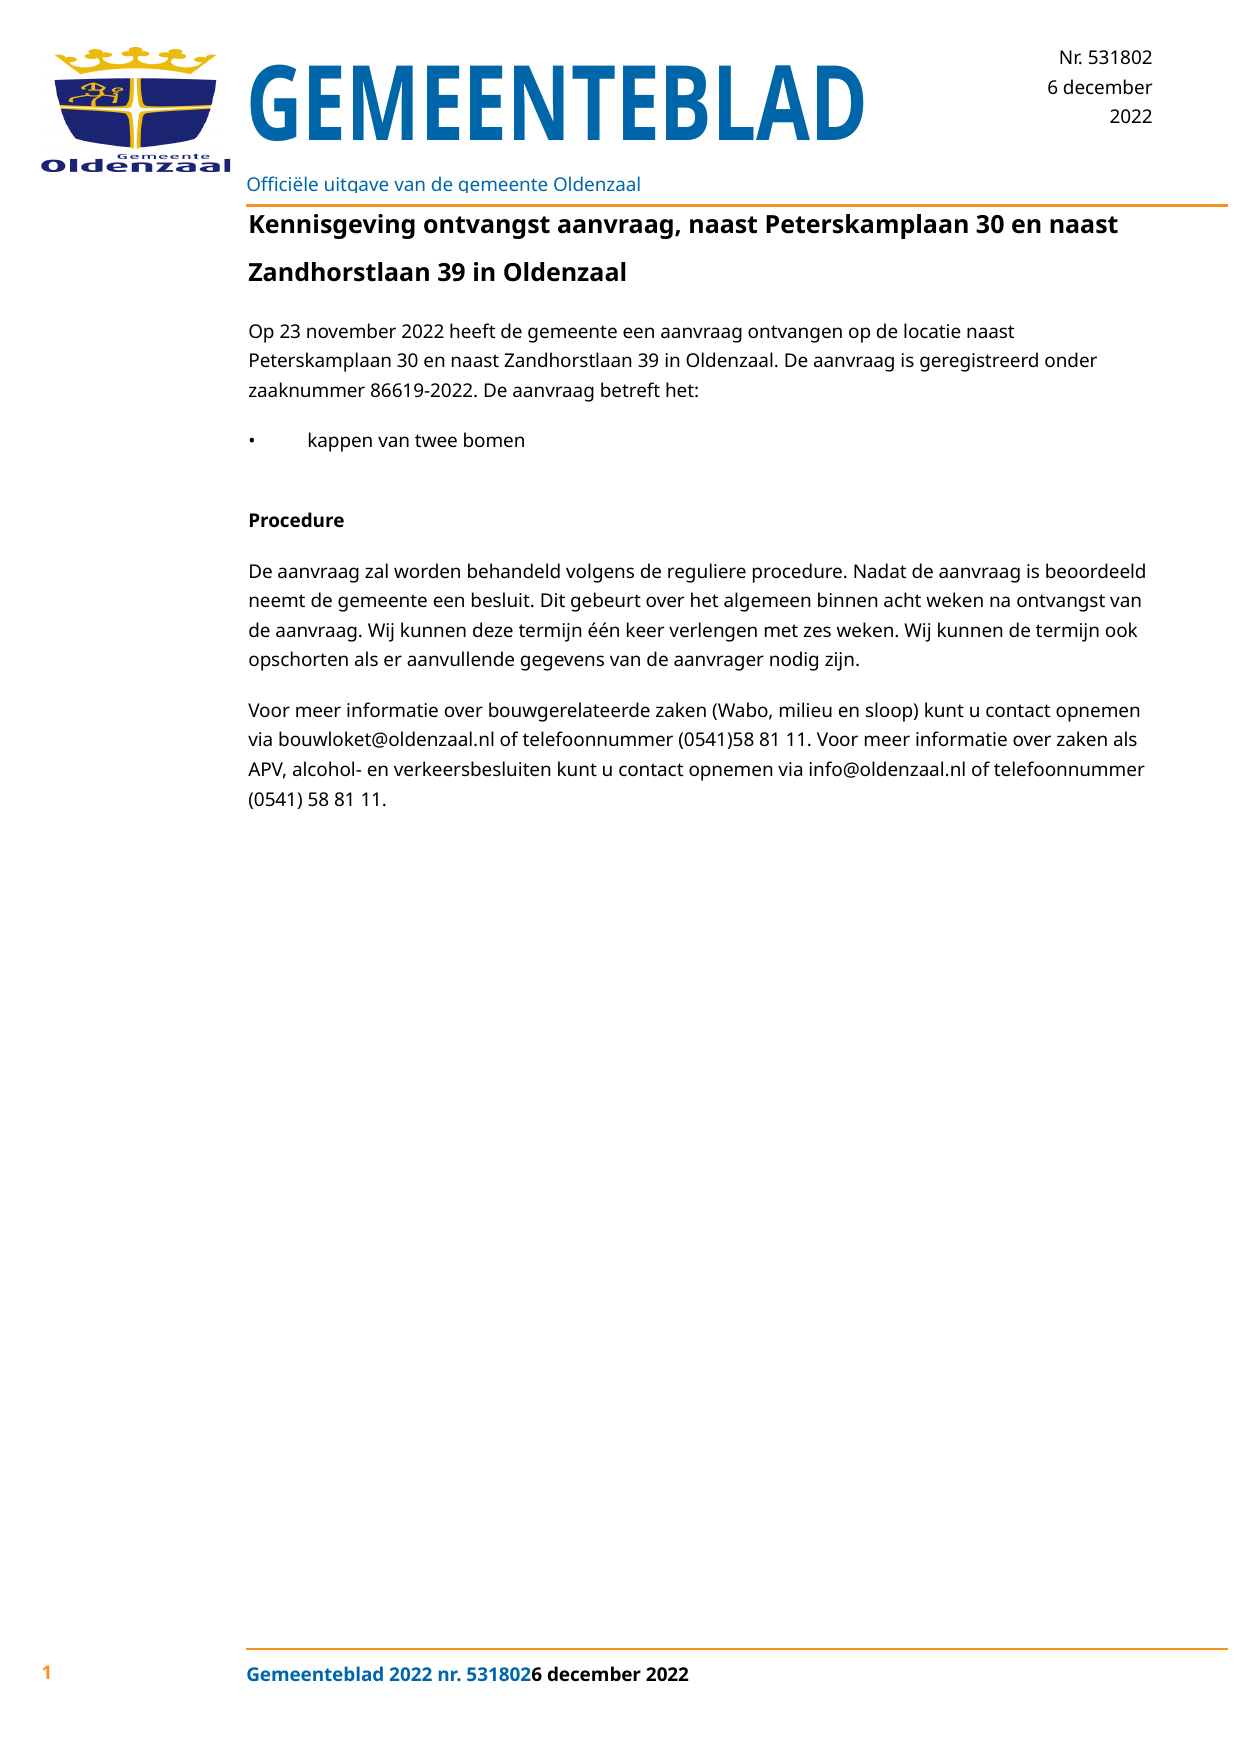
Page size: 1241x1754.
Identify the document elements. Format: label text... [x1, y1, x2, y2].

text Procedure [248, 507, 1152, 533]
text Kennisgeving ontvangst aanvraag, naast Peterskamplaan 30 en naast Zandhorstlaan 39 in Oldenzaal [248, 207, 1152, 288]
list kappen van twee bomen [248, 427, 1152, 453]
text De aanvraag zal worden behandeld volgens de reguliere procedure. Nadat de aanvraag is beoordeeld neemt de gemeente een besluit. Dit gebeurt over het algemeen binnen acht weken na ontvangst van de aanvraag. Wij kunnen deze termijn één keer verlengen met zes weken. Wij kunnen de termijn ook opschorten als er aanvullende gegevens van de aanvrager nodig zijn. [248, 558, 1152, 672]
picture [41, 47, 231, 172]
text Op 23 november 2022 heeft de gemeente een aanvraag ontvangen op de locatie naast Peterskamplaan 30 en naast Zandhorstlaan 39 in Oldenzaal. De aanvraag is geregistreerd onder zaaknummer 86619-2022. De aanvraag betreft het: [248, 318, 1152, 403]
text Voor meer informatie over bouwgerelateerde zaken (Wabo, milieu en sloop) kunt u contact opnemen via bouwloket@oldenzaal.nl of telefoonnummer (0541)58 81 11. Voor meer informatie over zaken als APV, alcohol- en verkeersbesluiten kunt u contact opnemen via info@oldenzaal.nl of telefoonnummer (0541) 58 81 11. [248, 697, 1152, 812]
